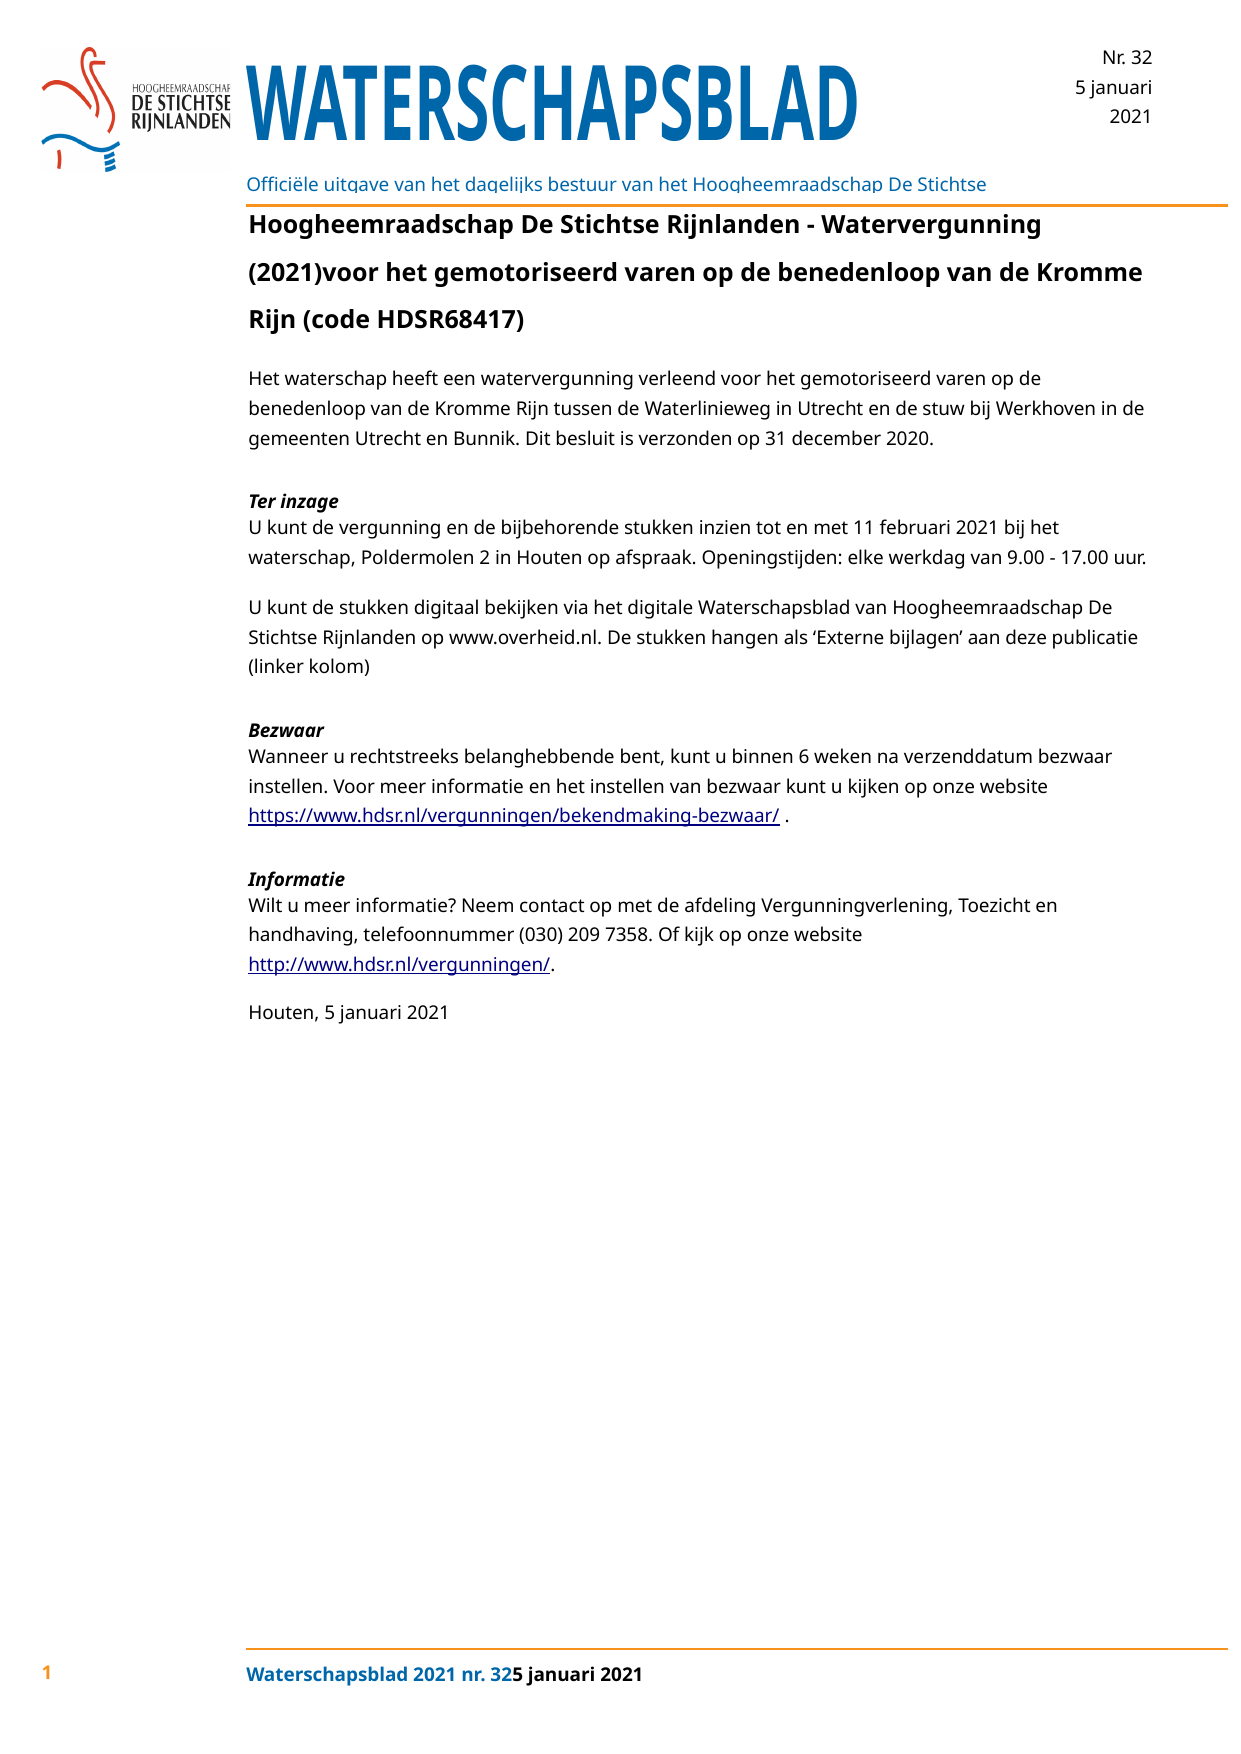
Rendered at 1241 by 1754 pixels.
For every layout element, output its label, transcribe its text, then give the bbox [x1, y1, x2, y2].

text U kunt de vergunning en de bijbehorende stukken inzien tot en met 11 februari 2021 bij het waterschap, Poldermolen 2 in Houten op afspraak. Openingstijden: elke werkdag van 9.00 - 17.00 uur. [248, 514, 1152, 570]
text Houten, 5 januari 2021 [248, 999, 1152, 1025]
text Het waterschap heeft een watervergunning verleend voor het gemotoriseerd varen op de benedenloop van de Kromme Rijn tussen de Waterlinieweg in Utrecht en de stuw bij Werkhoven in de gemeenten Utrecht en Bunnik. Dit besluit is verzonden op 31 december 2020. [248, 366, 1152, 450]
text Ter inzage [248, 489, 1152, 514]
text U kunt de stukken digitaal bekijken via het digitale Waterschapsblad van Hoogheemraadschap De Stichtse Rijnlanden op www.overheid.nl. De stukken hangen als ‘Externe bijlagen’ aan deze publicatie (linker kolom) [248, 594, 1152, 679]
text Wanneer u rechtstreeks belanghebbende bent, kunt u binnen 6 weken na verzenddatum bezwaar instellen. Voor meer informatie en het instellen van bezwaar kunt u kijken op onze website https://www.hdsr.nl/vergunningen/bekendmaking-bezwaar/ . [248, 743, 1152, 828]
text Hoogheemraadschap De Stichtse Rijnlanden - Watervergunning (2021)voor het gemotoriseerd varen op de benedenloop van de Kromme Rijn (code HDSR68417) [248, 207, 1152, 336]
text Wilt u meer informatie? Neem contact op met de afdeling Vergunningverlening, Toezicht en handhaving, telefoonnummer (030) 209 7358. Of kijk op onze website http://www.hdsr.nl/vergunningen/. [248, 892, 1152, 977]
text Bezwaar [248, 717, 1152, 743]
picture [41, 47, 231, 172]
text Informatie [248, 866, 1152, 892]
